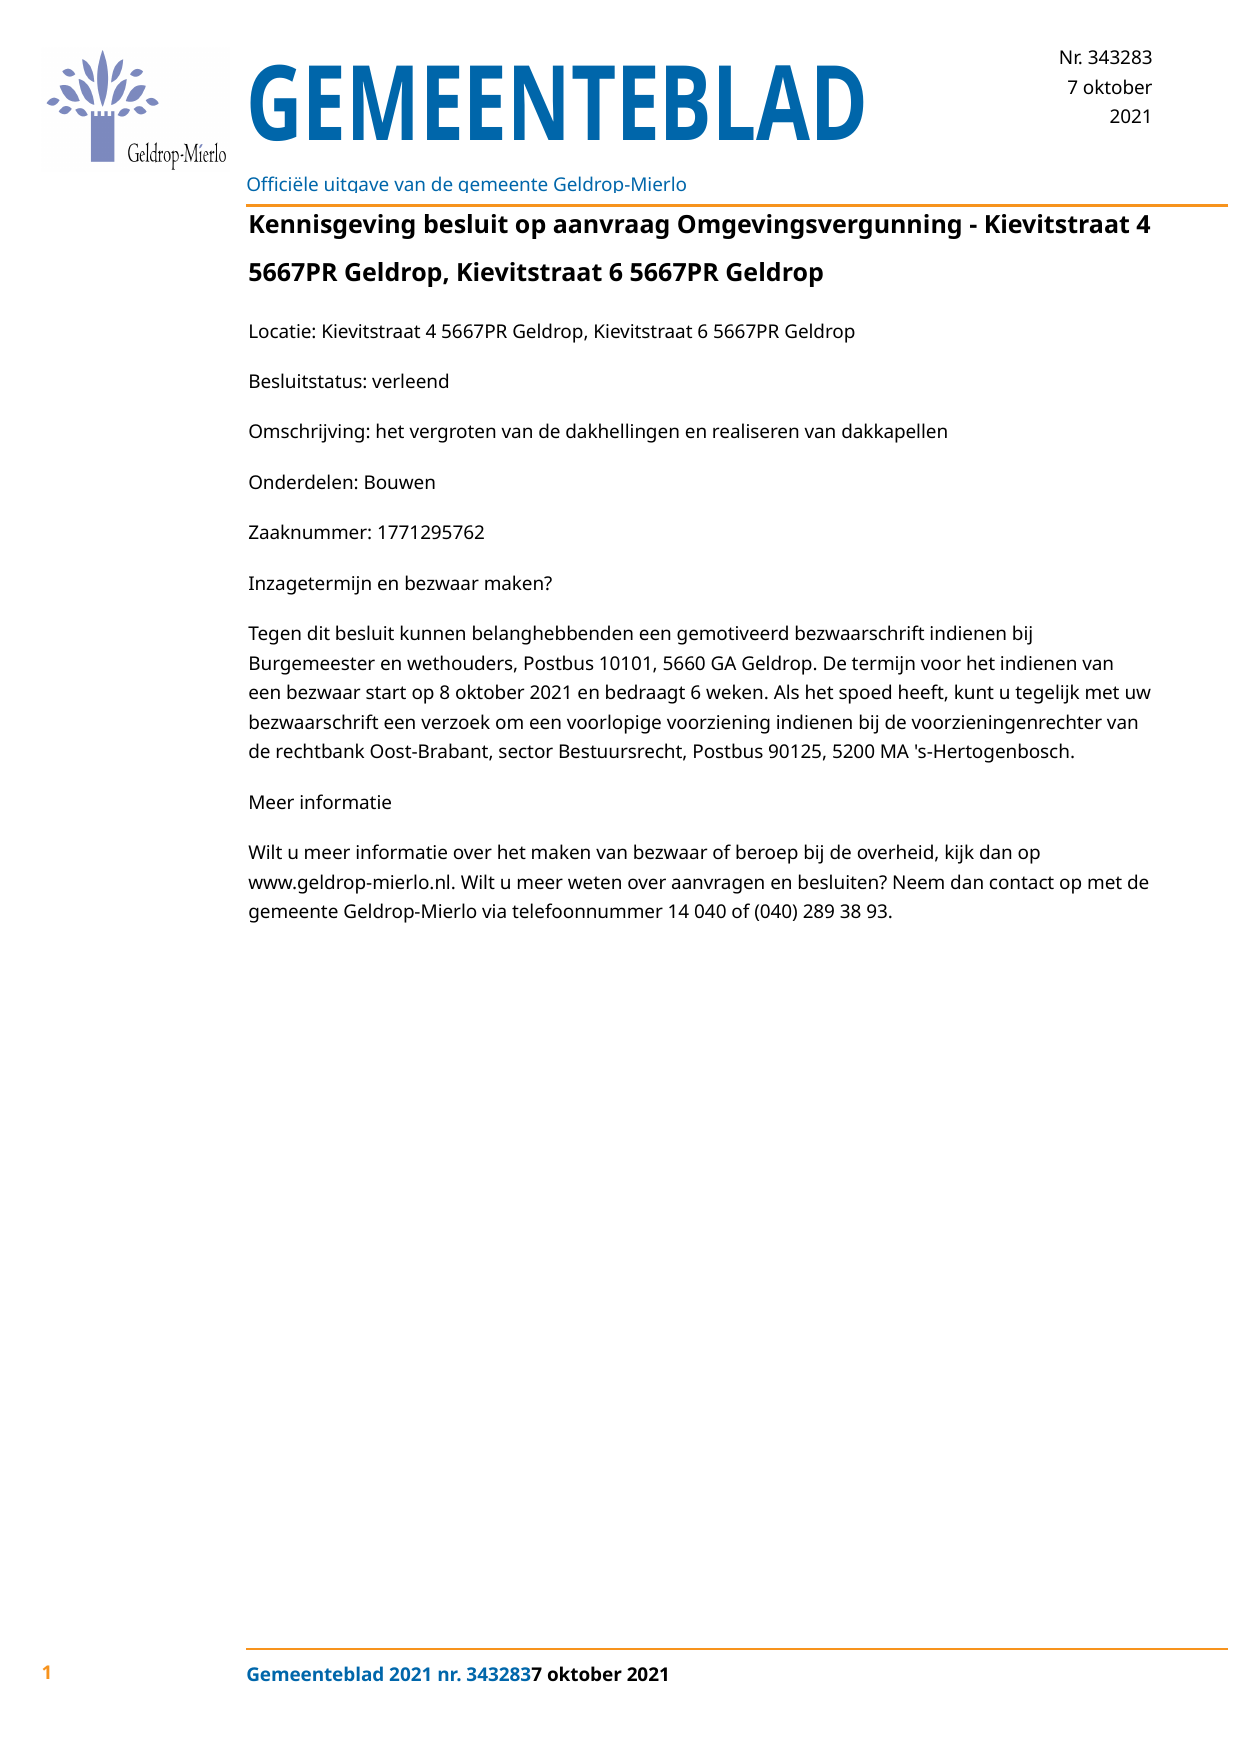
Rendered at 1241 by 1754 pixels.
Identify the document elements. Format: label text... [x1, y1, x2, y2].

text Besluitstatus: verleend [248, 368, 1152, 394]
picture [41, 47, 231, 172]
text Tegen dit besluit kunnen belanghebbenden een gemotiveerd bezwaarschrift indienen bij Burgemeester en wethouders, Postbus 10101, 5660 GA Geldrop. De termijn voor het indienen van een bezwaar start op 8 oktober 2021 en bedraagt 6 weken. Als het spoed heeft, kunt u tegelijk met uw bezwaarschrift een verzoek om een voorlopige voorziening indienen bij de voorzieningenrechter van de rechtbank Oost-Brabant, sector Bestuursrecht, Postbus 90125, 5200 MA 's-Hertogenbosch. [248, 620, 1152, 764]
text Meer informatie [248, 789, 1152, 815]
text Locatie: Kievitstraat 4 5667PR Geldrop, Kievitstraat 6 5667PR Geldrop [248, 318, 1152, 344]
text Inzagetermijn en bezwaar maken? [248, 570, 1152, 596]
text Wilt u meer informatie over het maken van bezwaar of beroep bij de overheid, kijk dan op www.geldrop-mierlo.nl. Wilt u meer weten over aanvragen en besluiten? Neem dan contact op met de gemeente Geldrop-Mierlo via telefoonnummer 14 040 of (040) 289 38 93. [248, 839, 1152, 924]
text Onderdelen: Bouwen [248, 469, 1152, 495]
text Zaaknummer: 1771295762 [248, 519, 1152, 545]
text Kennisgeving besluit op aanvraag Omgevingsvergunning - Kievitstraat 4 5667PR Geldrop, Kievitstraat 6 5667PR Geldrop [248, 207, 1152, 288]
text Omschrijving: het vergroten van de dakhellingen en realiseren van dakkapellen [248, 419, 1152, 444]
